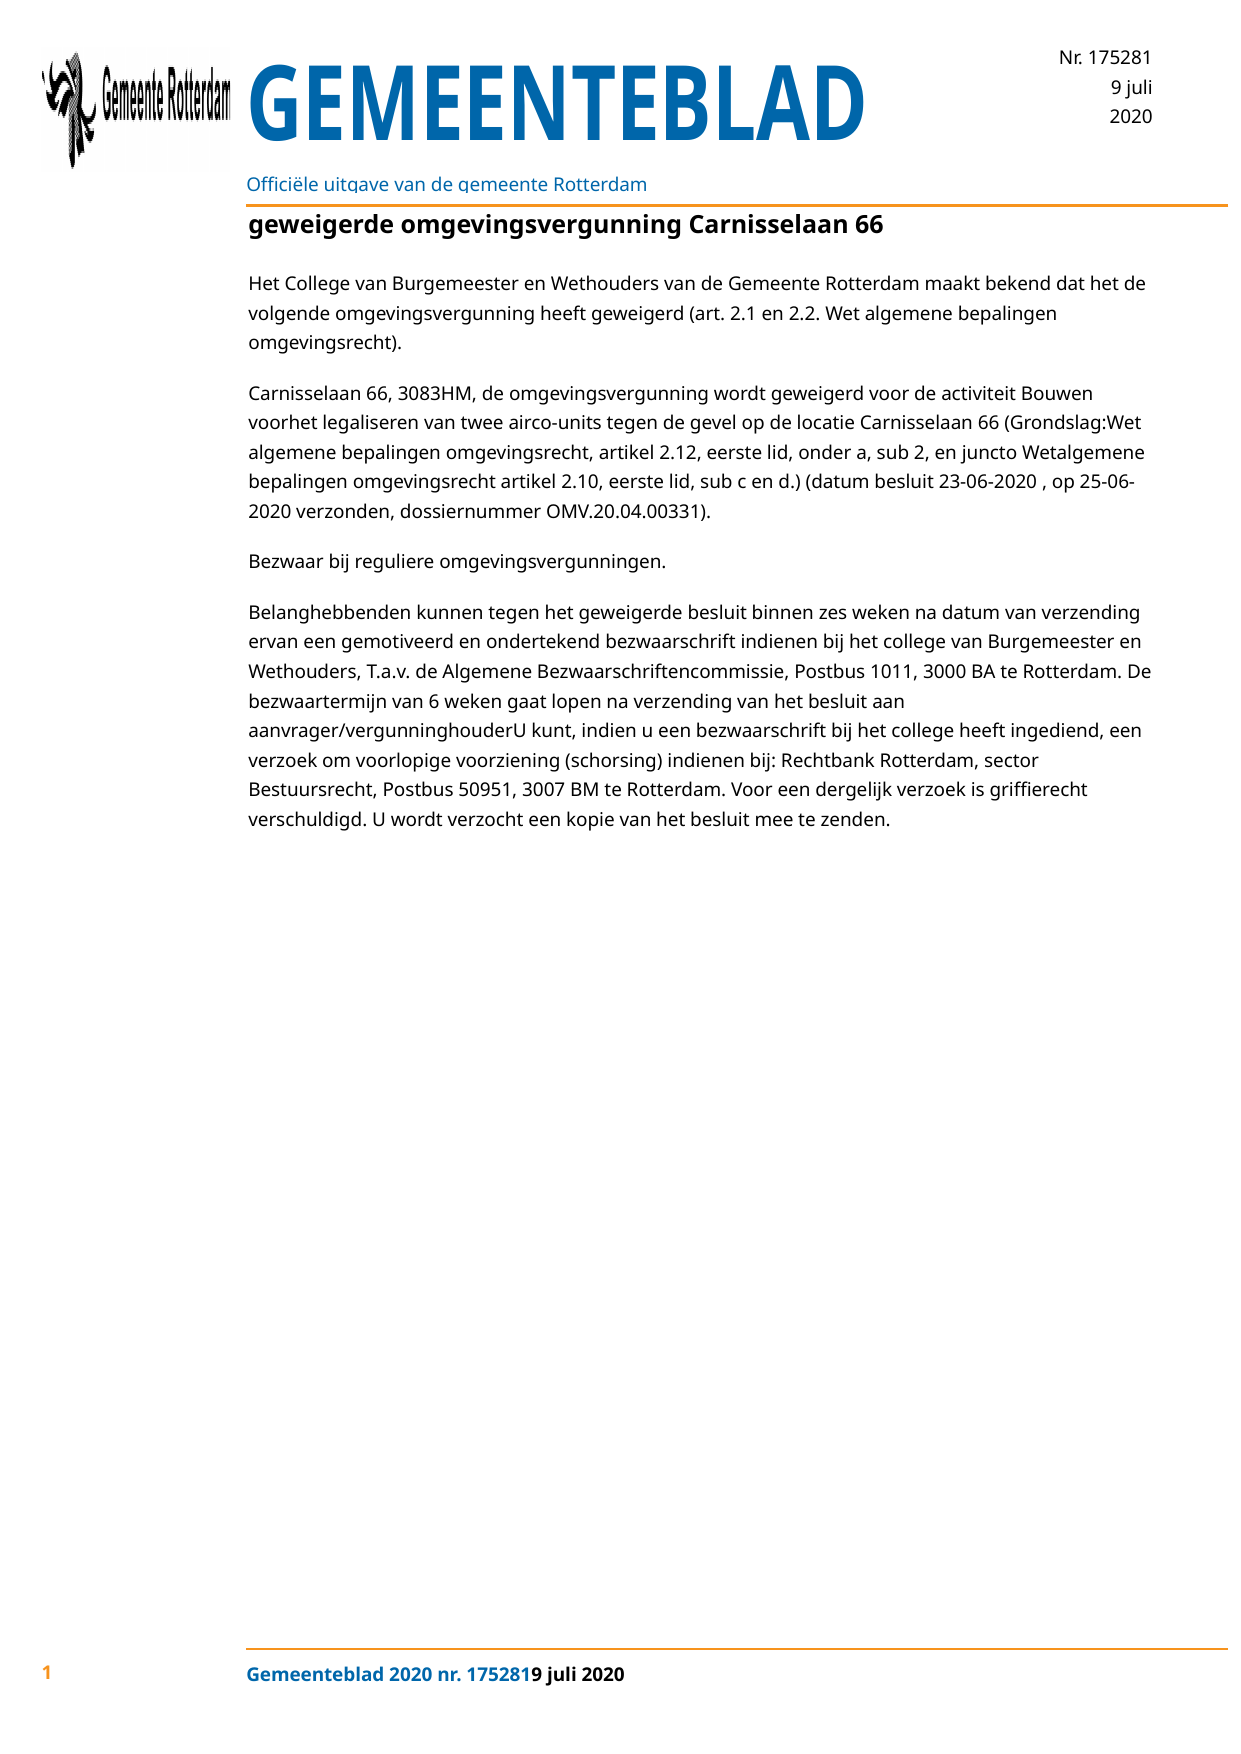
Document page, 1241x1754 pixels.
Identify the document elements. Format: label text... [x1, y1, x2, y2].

picture [41, 47, 231, 172]
text Carnisselaan 66, 3083HM, de omgevingsvergunning wordt geweigerd voor de activiteit Bouwen voorhet legaliseren van twee airco-units tegen de gevel op de locatie Carnisselaan 66 (Grondslag:Wet algemene bepalingen omgevingsrecht, artikel 2.12, eerste lid, onder a, sub 2, en juncto Wetalgemene bepalingen omgevingsrecht artikel 2.10, eerste lid, sub c en d.) (datum besluit 23-06-2020 , op 25-06-2020 verzonden, dossiernummer OMV.20.04.00331). [248, 380, 1152, 524]
text Bezwaar bij reguliere omgevingsvergunningen. [248, 549, 1152, 574]
text Belanghebbenden kunnen tegen het geweigerde besluit binnen zes weken na datum van verzending ervan een gemotiveerd en ondertekend bezwaarschrift indienen bij het college van Burgemeester en Wethouders, T.a.v. de Algemene Bezwaarschriftencommissie, Postbus 1011, 3000 BA te Rotterdam. De bezwaartermijn van 6 weken gaat lopen na verzending van het besluit aan aanvrager/vergunninghouderU kunt, indien u een bezwaarschrift bij het college heeft ingediend, een verzoek om voorlopige voorziening (schorsing) indienen bij: Rechtbank Rotterdam, sector Bestuursrecht, Postbus 50951, 3007 BM te Rotterdam. Voor een dergelijk verzoek is griffierecht verschuldigd. U wordt verzocht een kopie van het besluit mee te zenden. [248, 599, 1152, 832]
text Het College van Burgemeester en Wethouders van de Gemeente Rotterdam maakt bekend dat het de volgende omgevingsvergunning heeft geweigerd (art. 2.1 en 2.2. Wet algemene bepalingen omgevingsrecht). [248, 270, 1152, 355]
text geweigerde omgevingsvergunning Carnisselaan 66 [248, 207, 1152, 241]
